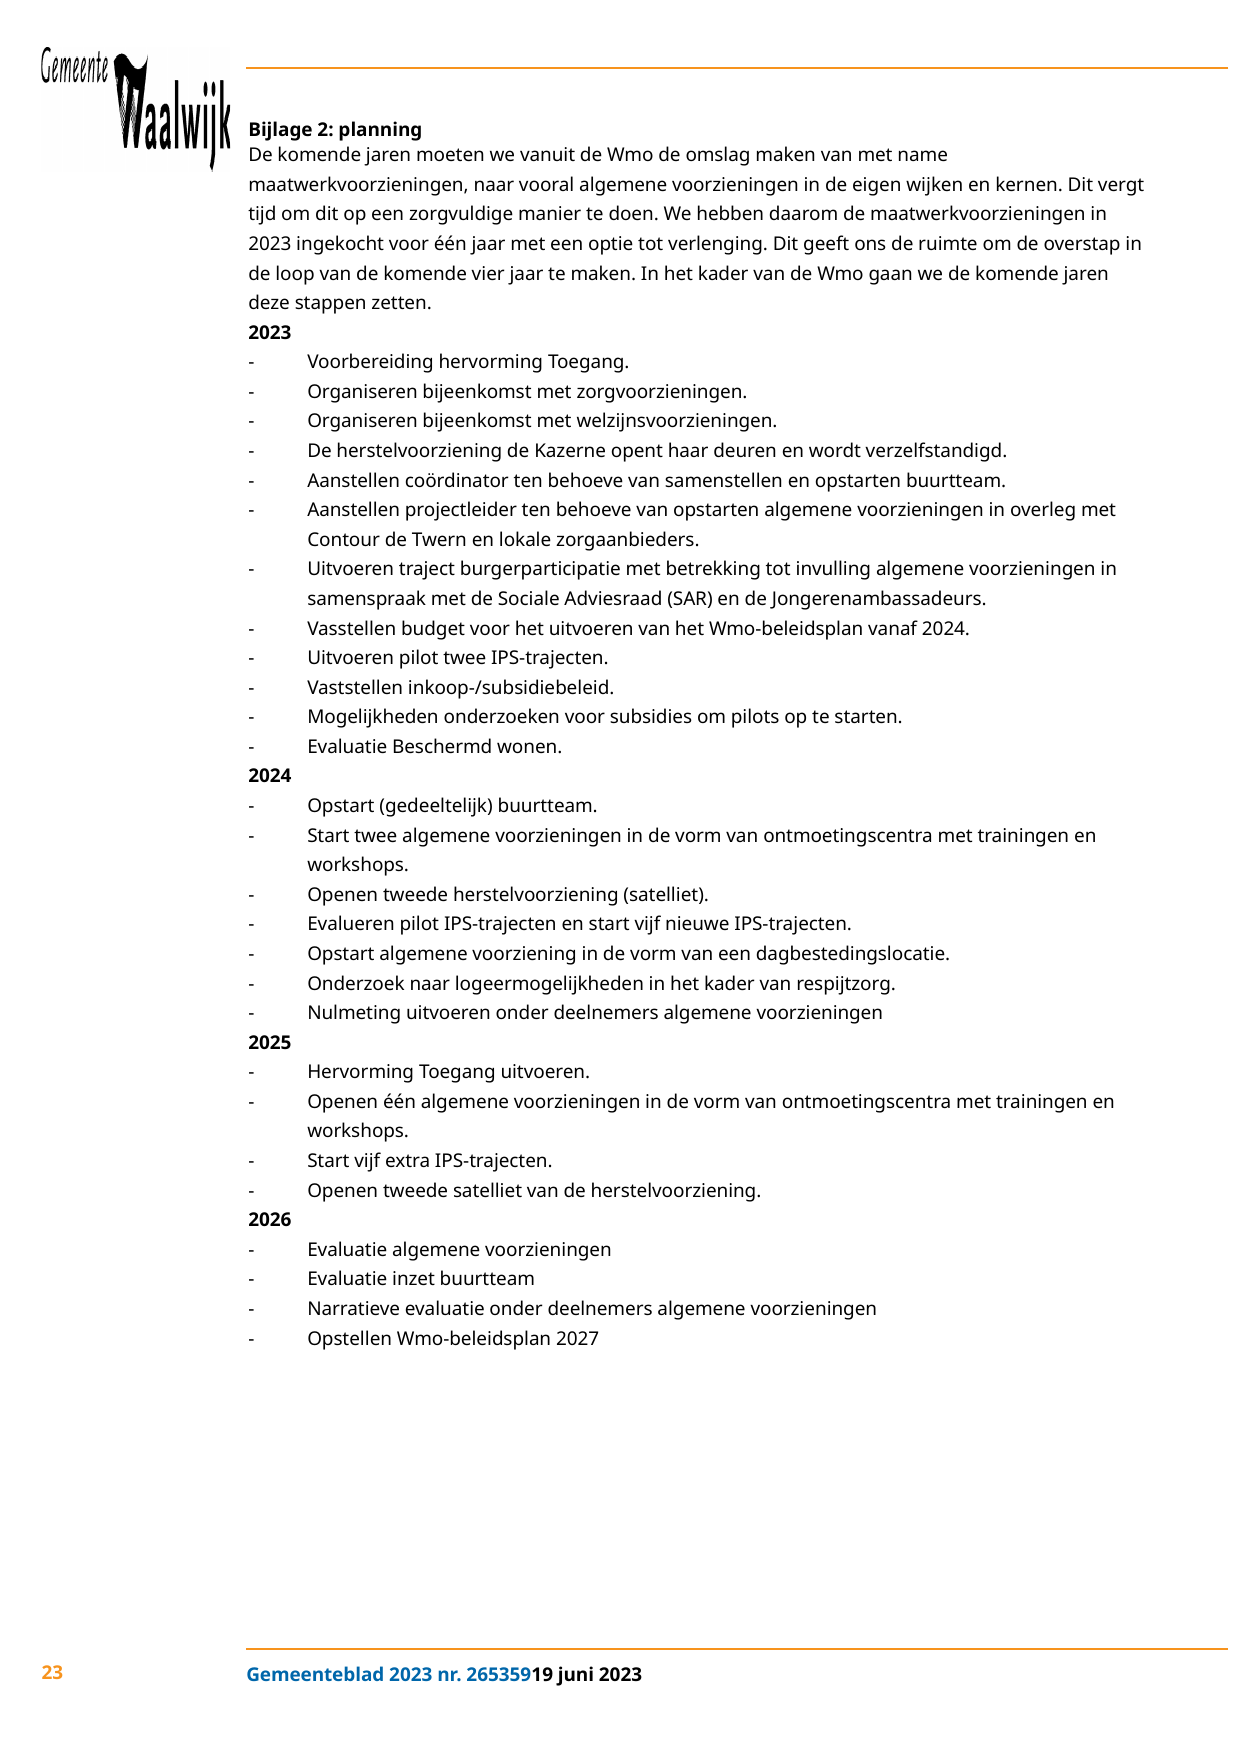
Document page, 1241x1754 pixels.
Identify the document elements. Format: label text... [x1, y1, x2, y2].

list Openen tweede satelliet van de herstelvoorziening. [248, 1177, 1152, 1203]
list Aanstellen projectleider ten behoeve van opstarten algemene voorzieningen in overleg met Contour de Twern en lokale zorgaanbieders. [248, 496, 1152, 552]
list Uitvoeren traject burgerparticipatie met betrekking tot invulling algemene voorzieningen in samenspraak met de Sociale Adviesraad (SAR) en de Jongerenambassadeurs. [248, 556, 1152, 611]
text Bijlage 2: planning [248, 116, 1152, 141]
list Evaluatie Beschermd wonen. [248, 733, 1152, 759]
list Vasstellen budget voor het uitvoeren van het Wmo-beleidsplan vanaf 2024. [248, 615, 1152, 641]
list Openen één algemene voorzieningen in de vorm van ontmoetingscentra met trainingen en workshops. [248, 1088, 1152, 1143]
list Opstart algemene voorziening in de vorm van een dagbestedingslocatie. [248, 940, 1152, 966]
list Opstart (gedeeltelijk) buurtteam. [248, 792, 1152, 818]
list De herstelvoorziening de Kazerne opent haar deuren en wordt verzelfstandigd. [248, 437, 1152, 463]
list Evalueren pilot IPS-trajecten en start vijf nieuwe IPS-trajecten. [248, 911, 1152, 936]
list Evaluatie algemene voorzieningen [248, 1236, 1152, 1262]
list Aanstellen coördinator ten behoeve van samenstellen en opstarten buurtteam. [248, 467, 1152, 493]
list Uitvoeren pilot twee IPS-trajecten. [248, 644, 1152, 670]
list Organiseren bijeenkomst met zorgvoorzieningen. [248, 378, 1152, 404]
list Nulmeting uitvoeren onder deelnemers algemene voorzieningen [248, 999, 1152, 1025]
list Evaluatie inzet buurtteam [248, 1266, 1152, 1291]
list Voorbereiding hervorming Toegang. [248, 348, 1152, 374]
text De komende jaren moeten we vanuit de Wmo de omslag maken van met name maatwerkvoorzieningen, naar vooral algemene voorzieningen in de eigen wijken en kernen. Dit vergt tijd om dit op een zorgvuldige manier te doen. We hebben daarom de maatwerkvoorzieningen in 2023 ingekocht voor één jaar met een optie tot verlenging. Dit geeft ons de ruimte om de overstap in de loop van de komende vier jaar te maken. In het kader van de Wmo gaan we de komende jaren deze stappen zetten. [248, 141, 1152, 315]
list Mogelijkheden onderzoeken voor subsidies om pilots op te starten. [248, 703, 1152, 729]
list Hervorming Toegang uitvoeren. [248, 1058, 1152, 1084]
list Organiseren bijeenkomst met welzijnsvoorzieningen. [248, 408, 1152, 433]
text 2025 [248, 1029, 1152, 1055]
list Vaststellen inkoop-/subsidiebeleid. [248, 674, 1152, 700]
list Opstellen Wmo-beleidsplan 2027 [248, 1325, 1152, 1351]
list Start twee algemene voorzieningen in de vorm van ontmoetingscentra met trainingen en workshops. [248, 822, 1152, 877]
list Narratieve evaluatie onder deelnemers algemene voorzieningen [248, 1295, 1152, 1321]
text 2024 [248, 763, 1152, 788]
picture [41, 47, 231, 172]
list Openen tweede herstelvoorziening (satelliet). [248, 881, 1152, 907]
list Start vijf extra IPS-trajecten. [248, 1147, 1152, 1173]
list Onderzoek naar logeermogelijkheden in het kader van respijtzorg. [248, 970, 1152, 996]
text 2023 [248, 319, 1152, 345]
text 2026 [248, 1206, 1152, 1232]
